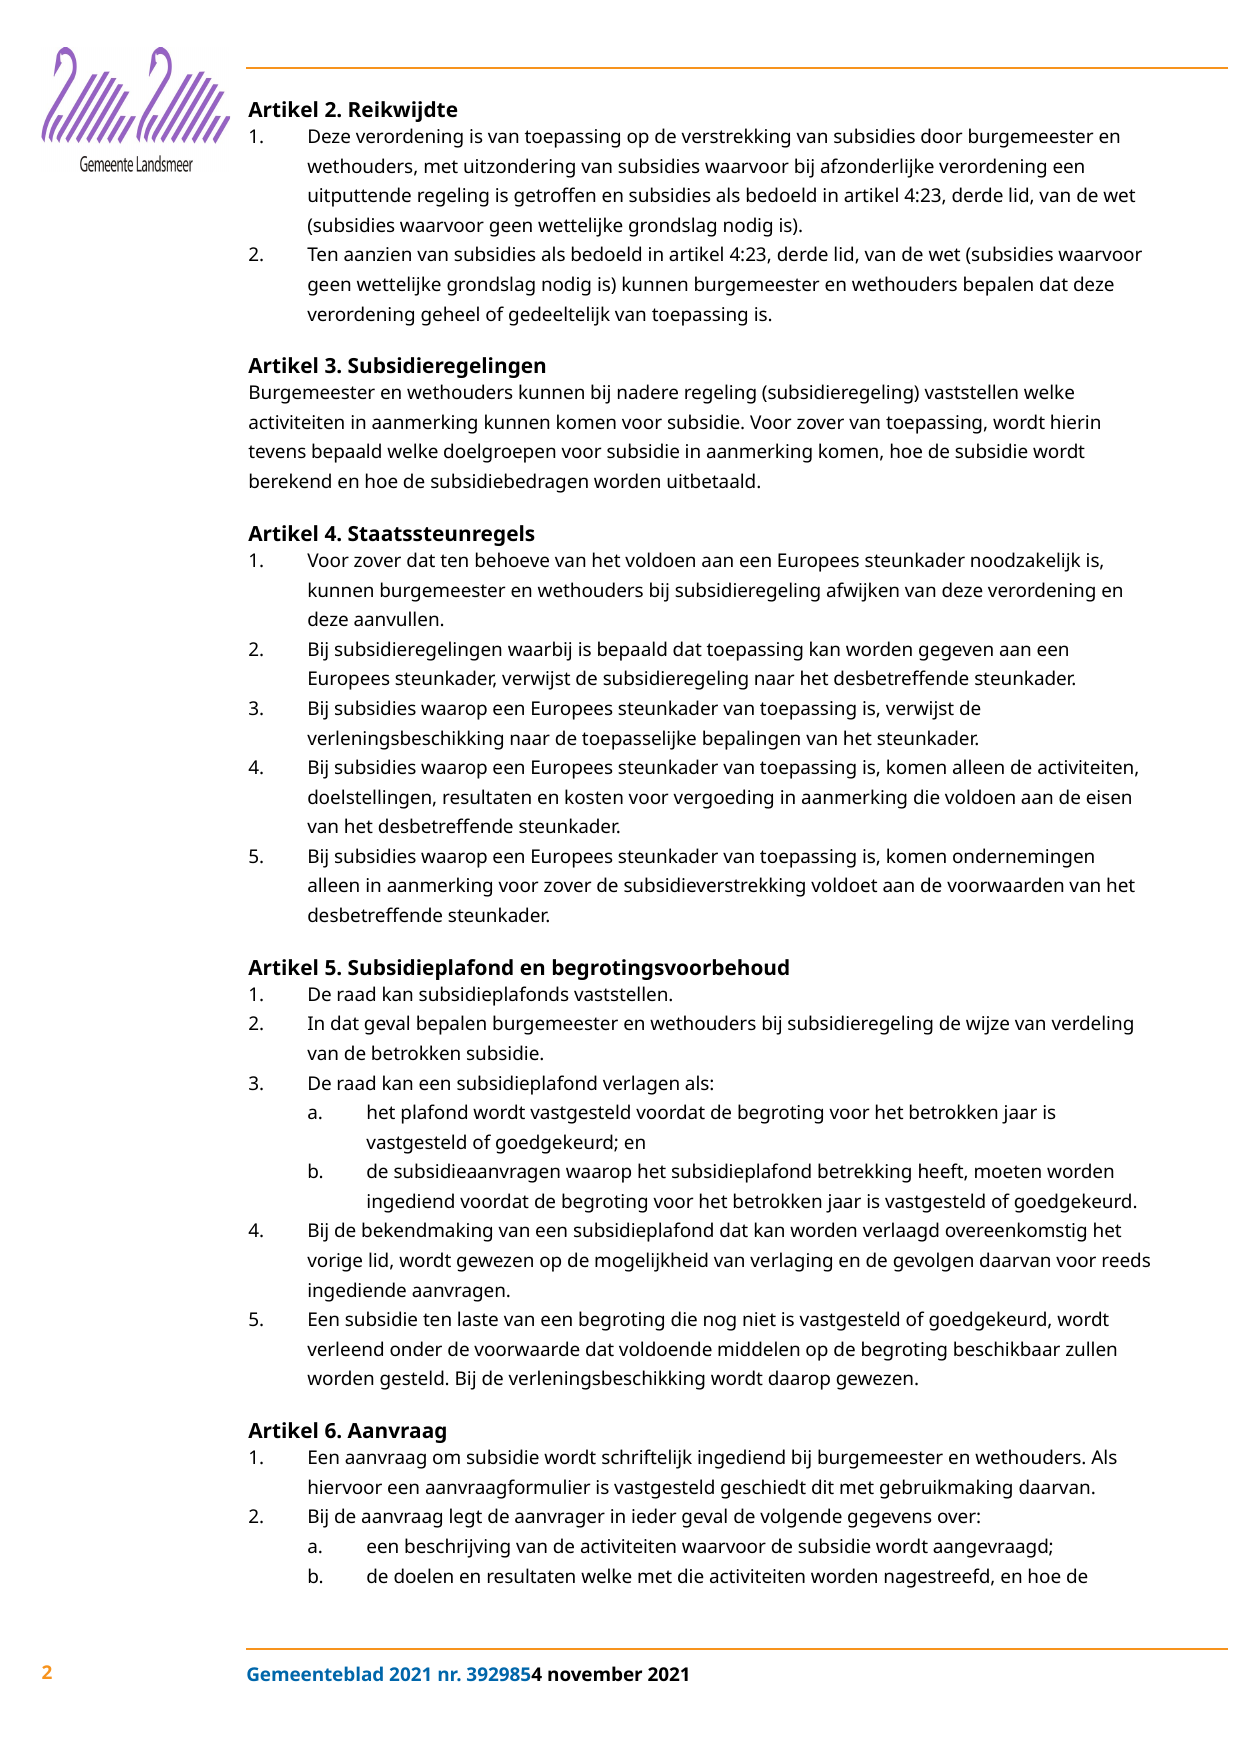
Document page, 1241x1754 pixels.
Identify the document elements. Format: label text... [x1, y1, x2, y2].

list Bij subsidies waarop een Europees steunkader van toepassing is, komen ondernemingen alleen in aanmerking voor zover de subsidieverstrekking voldoet aan de voorwaarden van het desbetreffende steunkader. [248, 843, 1152, 928]
list de doelen en resultaten welke met die activiteiten worden nagestreefd, en hoe de [307, 1563, 1152, 1588]
list de subsidieaanvragen waarop het subsidieplafond betrekking heeft, moeten worden ingediend voordat de begroting voor het betrokken jaar is vastgesteld of goedgekeurd. [307, 1158, 1152, 1214]
list Bij de bekendmaking van een subsidieplafond dat kan worden verlaagd overeenkomstig het vorige lid, wordt gewezen op de mogelijkheid van verlaging en de gevolgen daarvan voor reeds ingediende aanvragen. [248, 1218, 1152, 1303]
list In dat geval bepalen burgemeester en wethouders bij subsidieregeling de wijze van verdeling van de betrokken subsidie. [248, 1011, 1152, 1066]
list Een subsidie ten laste van een begroting die nog niet is vastgesteld of goedgekeurd, wordt verleend onder de voorwaarde dat voldoende middelen op de begroting beschikbaar zullen worden gesteld. Bij de verleningsbeschikking wordt daarop gewezen. [248, 1306, 1152, 1391]
list Bij subsidies waarop een Europees steunkader van toepassing is, verwijst de verleningsbeschikking naar de toepasselijke bepalingen van het steunkader. [248, 695, 1152, 750]
text Artikel 2. Reikwijdte [248, 95, 1152, 123]
list Bij subsidies waarop een Europees steunkader van toepassing is, komen alleen de activiteiten, doelstellingen, resultaten en kosten voor vergoeding in aanmerking die voldoen aan de eisen van het desbetreffende steunkader. [248, 754, 1152, 839]
text Artikel 3. Subsidieregelingen [248, 351, 1152, 379]
picture [41, 47, 231, 172]
text Artikel 5. Subsidieplafond en begrotingsvoorbehoud [248, 953, 1152, 981]
list Bij de aanvraag legt de aanvrager in ieder geval de volgende gegevens over: [248, 1504, 1152, 1529]
list Deze verordening is van toepassing op de verstrekking van subsidies door burgemeester en wethouders, met uitzondering van subsidies waarvoor bij afzonderlijke verordening een uitputtende regeling is getroffen en subsidies als bedoeld in artikel 4:23, derde lid, van de wet (subsidies waarvoor geen wettelijke grondslag nodig is). [248, 123, 1152, 238]
list De raad kan een subsidieplafond verlagen als: [248, 1070, 1152, 1096]
list een beschrijving van de activiteiten waarvoor de subsidie wordt aangevraagd; [307, 1533, 1152, 1559]
list Ten aanzien van subsidies als bedoeld in artikel 4:23, derde lid, van de wet (subsidies waarvoor geen wettelijke grondslag nodig is) kunnen burgemeester en wethouders bepalen dat deze verordening geheel of gedeeltelijk van toepassing is. [248, 242, 1152, 326]
text Artikel 4. Staatssteunregels [248, 519, 1152, 547]
list het plafond wordt vastgesteld voordat de begroting voor het betrokken jaar is vastgesteld of goedgekeurd; en [307, 1099, 1152, 1155]
text Artikel 6. Aanvraag [248, 1416, 1152, 1444]
list Bij subsidieregelingen waarbij is bepaald dat toepassing kan worden gegeven aan een Europees steunkader, verwijst de subsidieregeling naar het desbetreffende steunkader. [248, 636, 1152, 691]
list Een aanvraag om subsidie wordt schriftelijk ingediend bij burgemeester en wethouders. Als hiervoor een aanvraagformulier is vastgesteld geschiedt dit met gebruikmaking daarvan. [248, 1444, 1152, 1500]
list De raad kan subsidieplafonds vaststellen. [248, 981, 1152, 1007]
text Burgemeester en wethouders kunnen bij nadere regeling (subsidieregeling) vaststellen welke activiteiten in aanmerking kunnen komen voor subsidie. Voor zover van toepassing, wordt hierin tevens bepaald welke doelgroepen voor subsidie in aanmerking komen, hoe de subsidie wordt berekend en hoe de subsidiebedragen worden uitbetaald. [248, 379, 1152, 494]
list Voor zover dat ten behoeve van het voldoen aan een Europees steunkader noodzakelijk is, kunnen burgemeester en wethouders bij subsidieregeling afwijken van deze verordening en deze aanvullen. [248, 547, 1152, 632]
